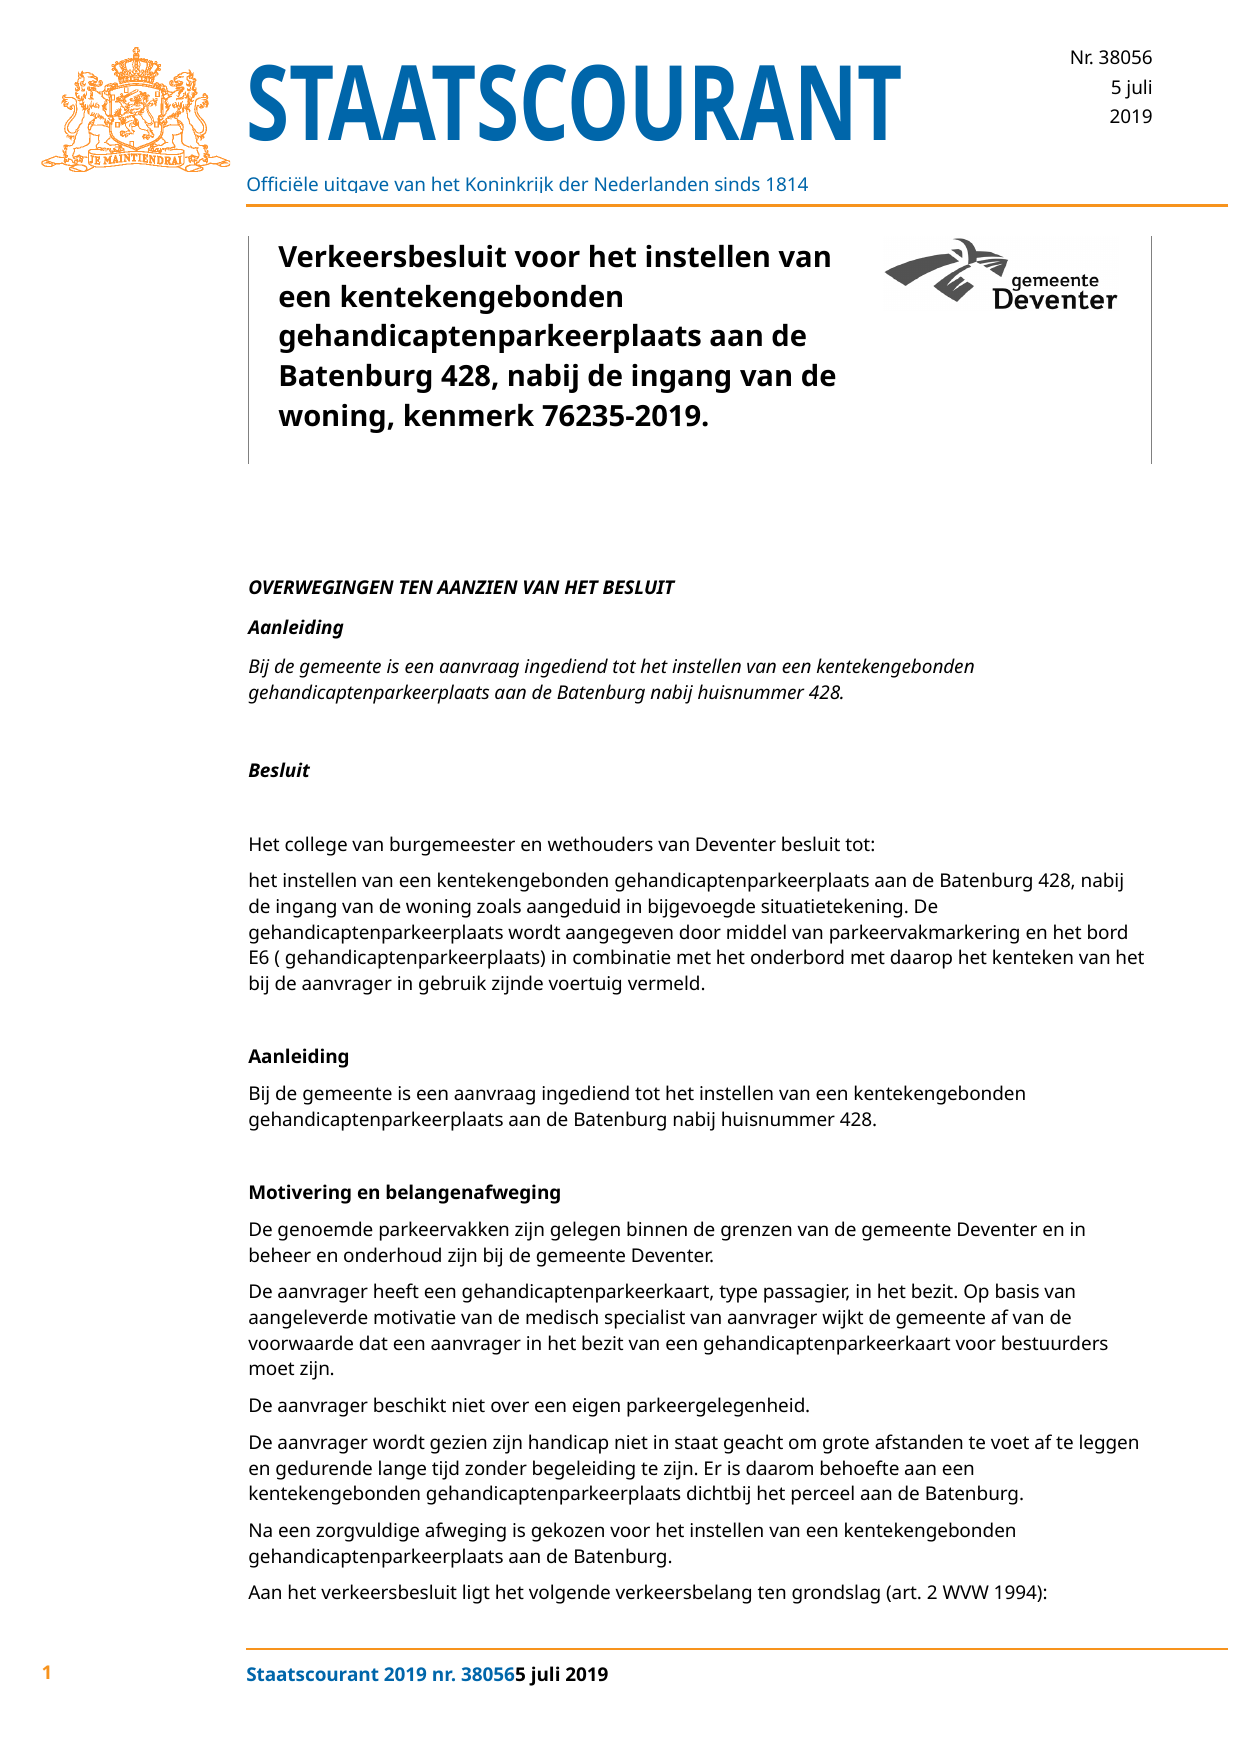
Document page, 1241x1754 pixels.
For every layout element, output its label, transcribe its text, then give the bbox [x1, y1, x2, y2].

text Het college van burgemeester en wethouders van Deventer besluit tot: [248, 831, 1152, 856]
text OVERWEGINGEN TEN AANZIEN VAN HET BESLUIT [248, 574, 1152, 600]
table_header Verkeersbesluit voor het instellen van een kentekengebonden gehandicaptenparkeerplaats aan de Batenburg 428, nabij de ingang van de woning, kenmerk 76235-2019. [249, 236, 850, 464]
text het instellen van een kentekengebonden gehandicaptenparkeerplaats aan de Batenburg 428, nabij de ingang van de woning zoals aangeduid in bijgevoegde situatietekening. De gehandicaptenparkeerplaats wordt aangegeven door middel van parkeervakmarkering en het bord E6 ( gehandicaptenparkeerplaats) in combinatie met het onderbord met daarop het kenteken van het bij de aanvrager in gebruik zijnde voertuig vermeld. [248, 867, 1152, 996]
table_header [850, 236, 1151, 464]
text Motivering en belangenafweging [248, 1179, 1152, 1205]
text De aanvrager heeft een gehandicaptenparkeerkaart, type passagier, in het bezit. Op basis van aangeleverde motivatie van de medisch specialist van aanvrager wijkt de gemeente af van de voorwaarde dat een aanvrager in het bezit van een gehandicaptenparkeerkaart voor bestuurders moet zijn. [248, 1278, 1152, 1381]
text De aanvrager beschikt niet over een eigen parkeergelegenheid. [248, 1392, 1152, 1418]
text De genoemde parkeervakken zijn gelegen binnen de grenzen van de gemeente Deventer en in beheer en onderhoud zijn bij de gemeente Deventer. [248, 1216, 1152, 1267]
text Na een zorgvuldige afweging is gekozen voor het instellen van een kentekengebonden gehandicaptenparkeerplaats aan de Batenburg. [248, 1517, 1152, 1568]
text De aanvrager wordt gezien zijn handicap niet in staat geacht om grote afstanden te voet af te leggen en gedurende lange tijd zonder begeleiding te zijn. Er is daarom behoefte aan een kentekengebonden gehandicaptenparkeerplaats dichtbij het perceel aan de Batenburg. [248, 1429, 1152, 1506]
text Aanleiding [248, 614, 1152, 639]
picture [41, 47, 231, 172]
text Aanleiding [248, 1044, 1152, 1069]
text Bij de gemeente is een aanvraag ingediend tot het instellen van een kentekengebonden gehandicaptenparkeerplaats aan de Batenburg nabij huisnummer 428. [248, 1080, 1152, 1132]
picture [882, 236, 1119, 311]
text Besluit [248, 757, 1152, 783]
text Aan het verkeersbesluit ligt het volgende verkeersbelang ten grondslag (art. 2 WVW 1994): [248, 1579, 1152, 1605]
text Bij de gemeente is een aanvraag ingediend tot het instellen van een kentekengebonden gehandicaptenparkeerplaats aan de Batenburg nabij huisnummer 428. [248, 653, 1152, 704]
